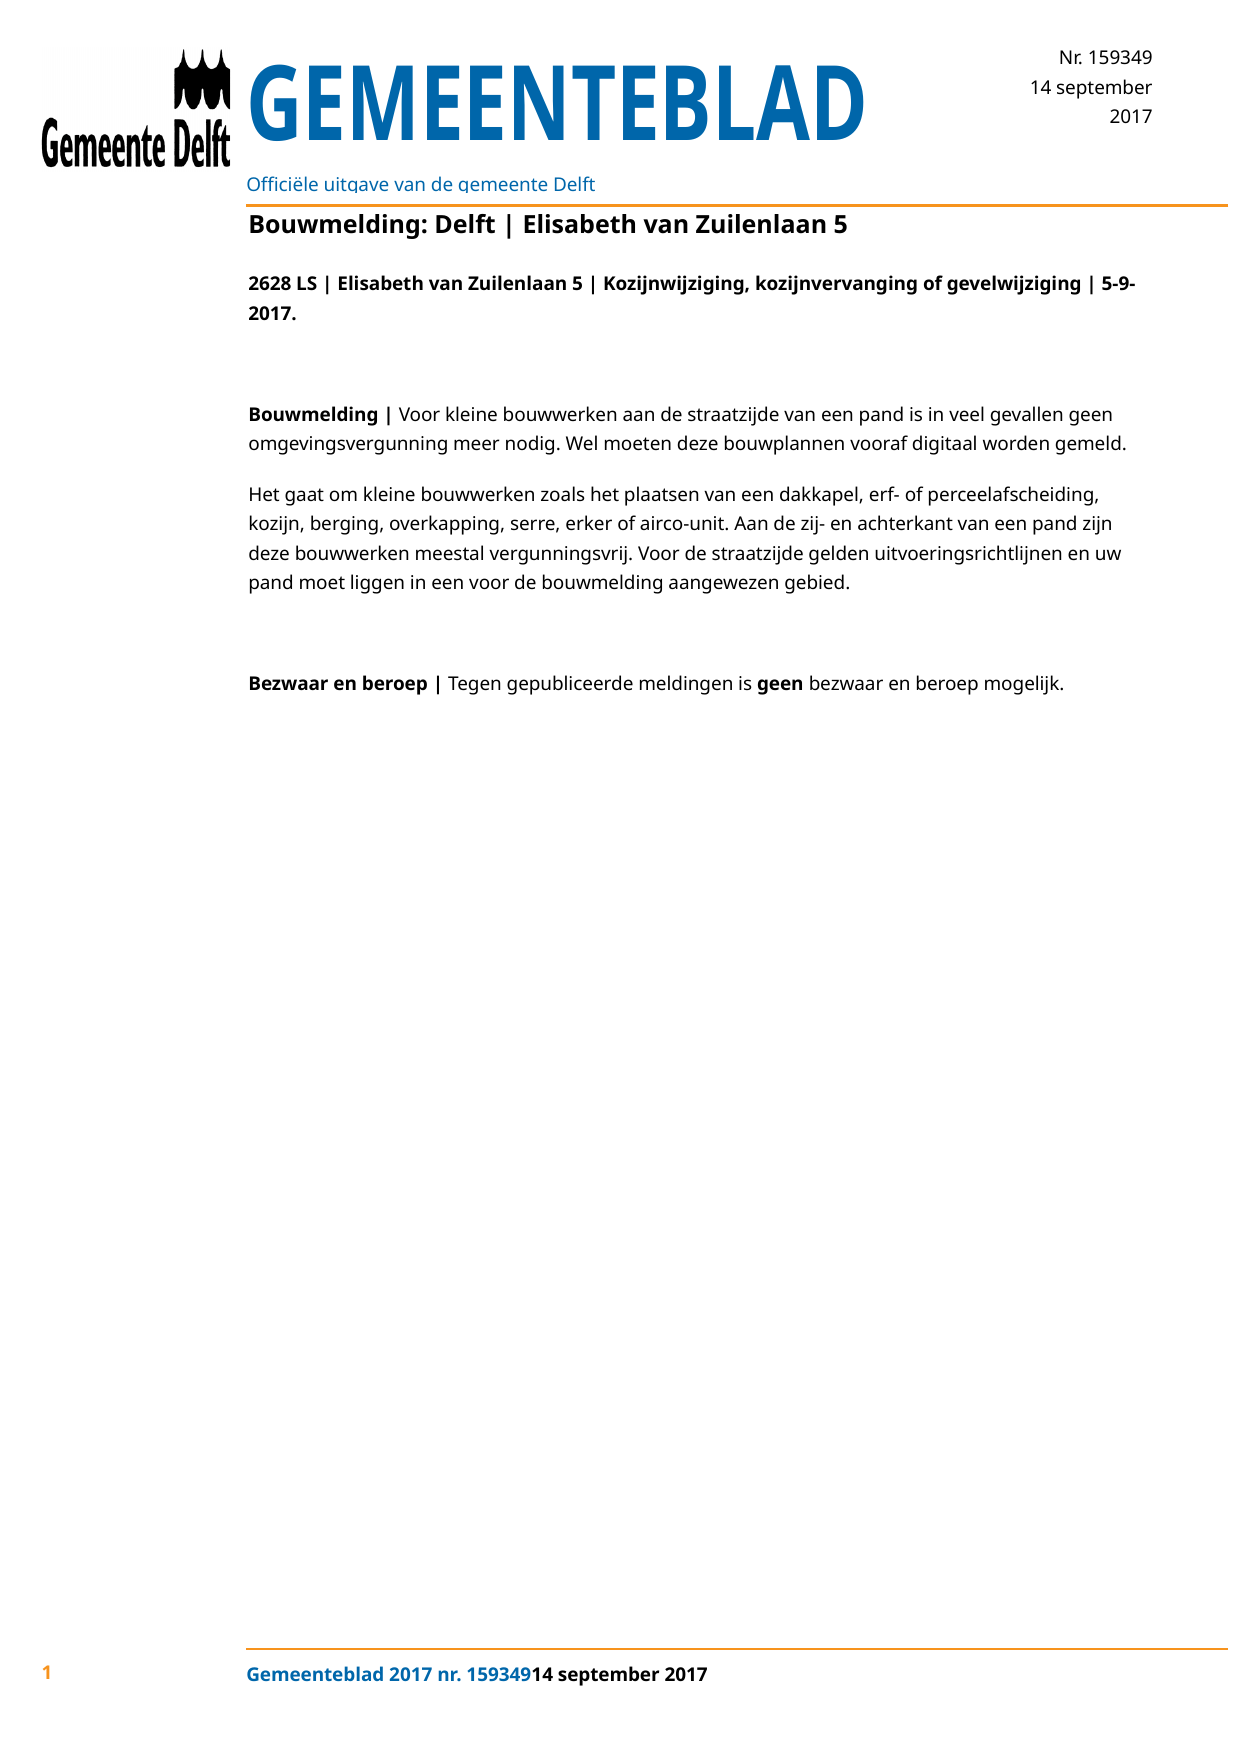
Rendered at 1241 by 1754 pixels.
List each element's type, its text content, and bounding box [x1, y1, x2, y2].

text Bouwmelding | Voor kleine bouwwerken aan de straatzijde van een pand is in veel gevallen geen omgevingsvergunning meer nodig. Wel moeten deze bouwplannen vooraf digitaal worden gemeld. [248, 401, 1152, 456]
text 2628 LS | Elisabeth van Zuilenlaan 5 | Kozijnwijziging, kozijnvervanging of gevelwijziging | 5-9-2017. [248, 270, 1152, 326]
picture [41, 47, 231, 172]
text Het gaat om kleine bouwwerken zoals het plaatsen van een dakkapel, erf- of perceelafscheiding, kozijn, berging, overkapping, serre, erker of airco-unit. Aan de zij- en achterkant van een pand zijn deze bouwwerken meestal vergunningsvrij. Voor de straatzijde gelden uitvoeringsrichtlijnen en uw pand moet liggen in een voor de bouwmelding aangewezen gebied. [248, 481, 1152, 595]
text Bezwaar en beroep | Tegen gepubliceerde meldingen is geen bezwaar en beroep mogelijk. [248, 670, 1152, 696]
text Bouwmelding: Delft | Elisabeth van Zuilenlaan 5 [248, 207, 1152, 241]
